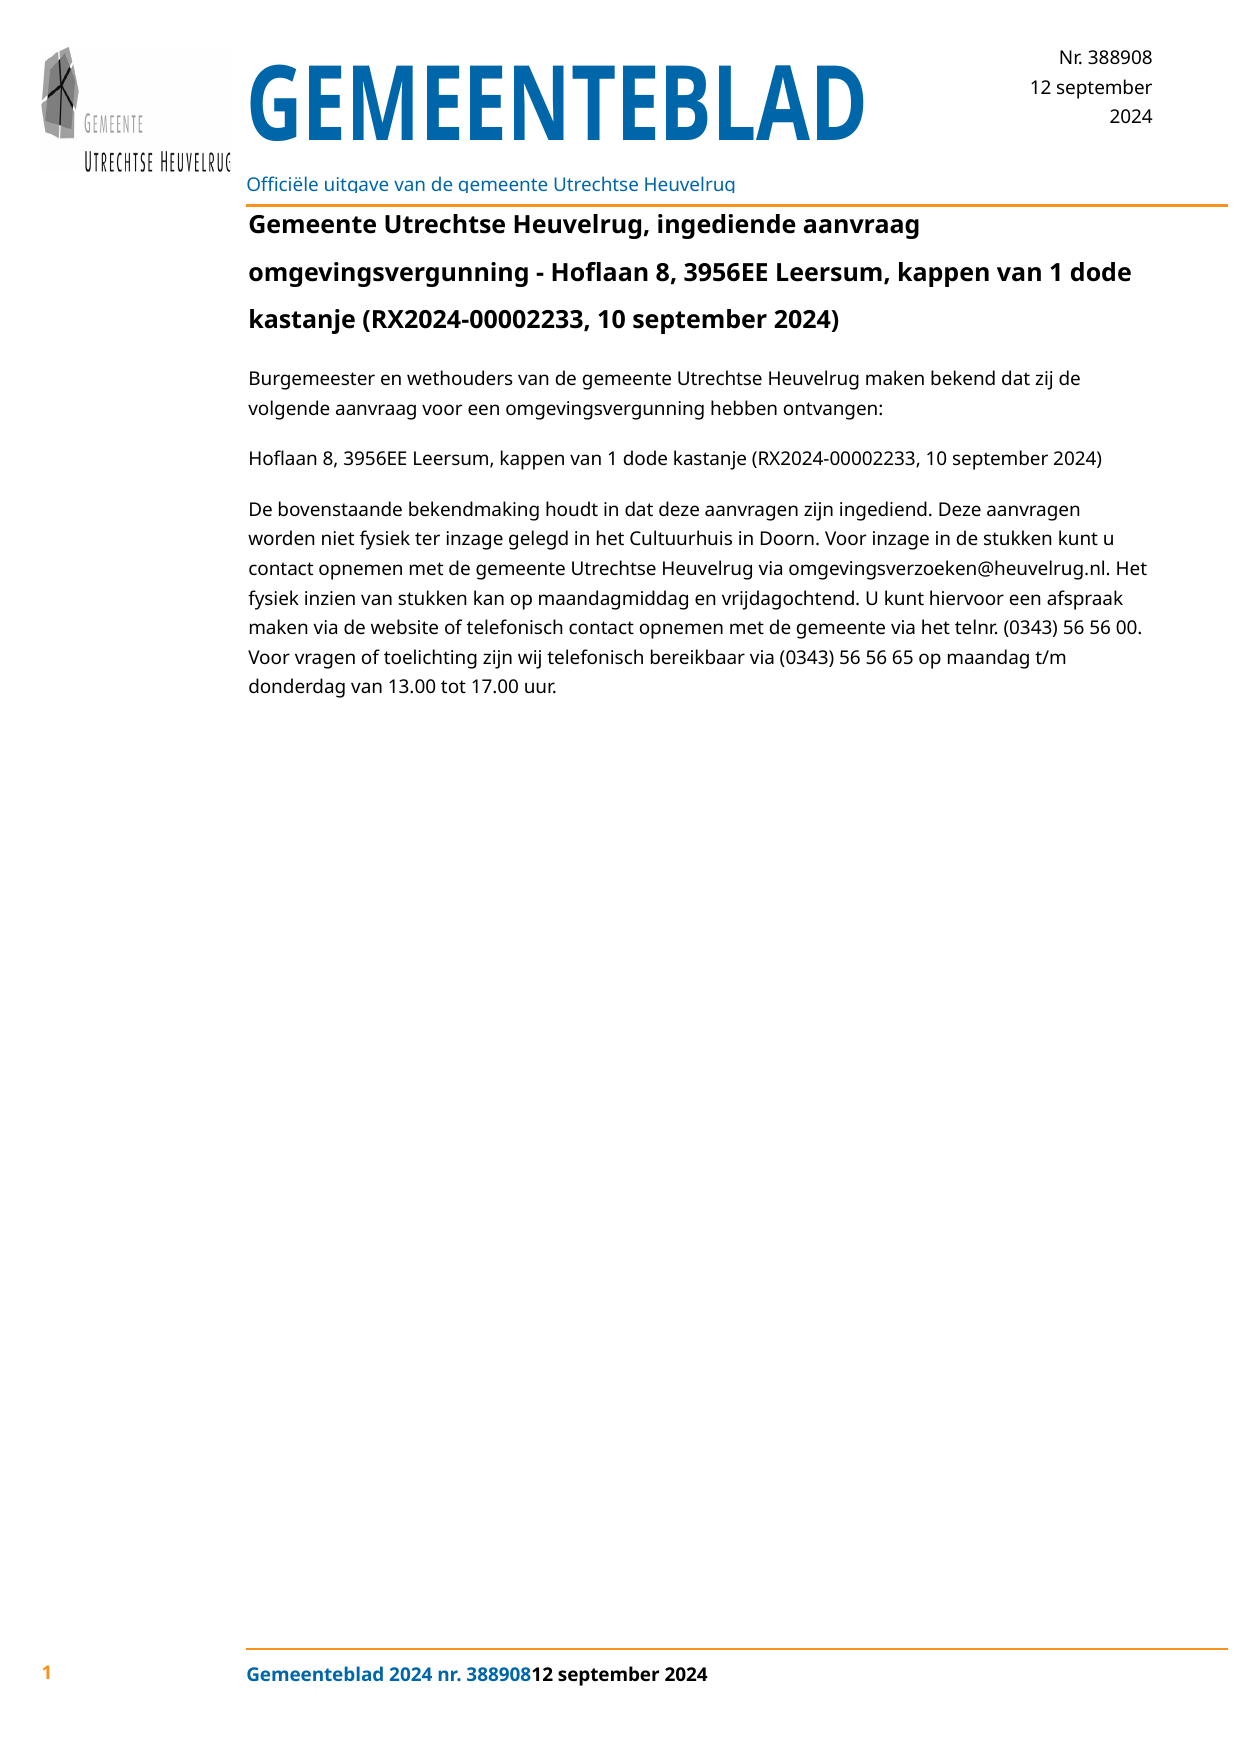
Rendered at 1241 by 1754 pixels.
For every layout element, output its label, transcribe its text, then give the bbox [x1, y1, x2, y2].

picture [41, 47, 231, 172]
text De bovenstaande bekendmaking houdt in dat deze aanvragen zijn ingediend. Deze aanvragen worden niet fysiek ter inzage gelegd in het Cultuurhuis in Doorn. Voor inzage in de stukken kunt u contact opnemen met de gemeente Utrechtse Heuvelrug via omgevingsverzoeken@heuvelrug.nl. Het fysiek inzien van stukken kan op maandagmiddag en vrijdagochtend. U kunt hiervoor een afspraak maken via de website of telefonisch contact opnemen met de gemeente via het telnr. (0343) 56 56 00. Voor vragen of toelichting zijn wij telefonisch bereikbaar via (0343) 56 56 65 op maandag t/m donderdag van 13.00 tot 17.00 uur. [248, 496, 1152, 699]
text Burgemeester en wethouders van de gemeente Utrechtse Heuvelrug maken bekend dat zij de volgende aanvraag voor een omgevingsvergunning hebben ontvangen: [248, 366, 1152, 421]
text Hoflaan 8, 3956EE Leersum, kappen van 1 dode kastanje (RX2024-00002233, 10 september 2024) [248, 446, 1152, 471]
text Gemeente Utrechtse Heuvelrug, ingediende aanvraag omgevingsvergunning - Hoflaan 8, 3956EE Leersum, kappen van 1 dode kastanje (RX2024-00002233, 10 september 2024) [248, 207, 1152, 336]
